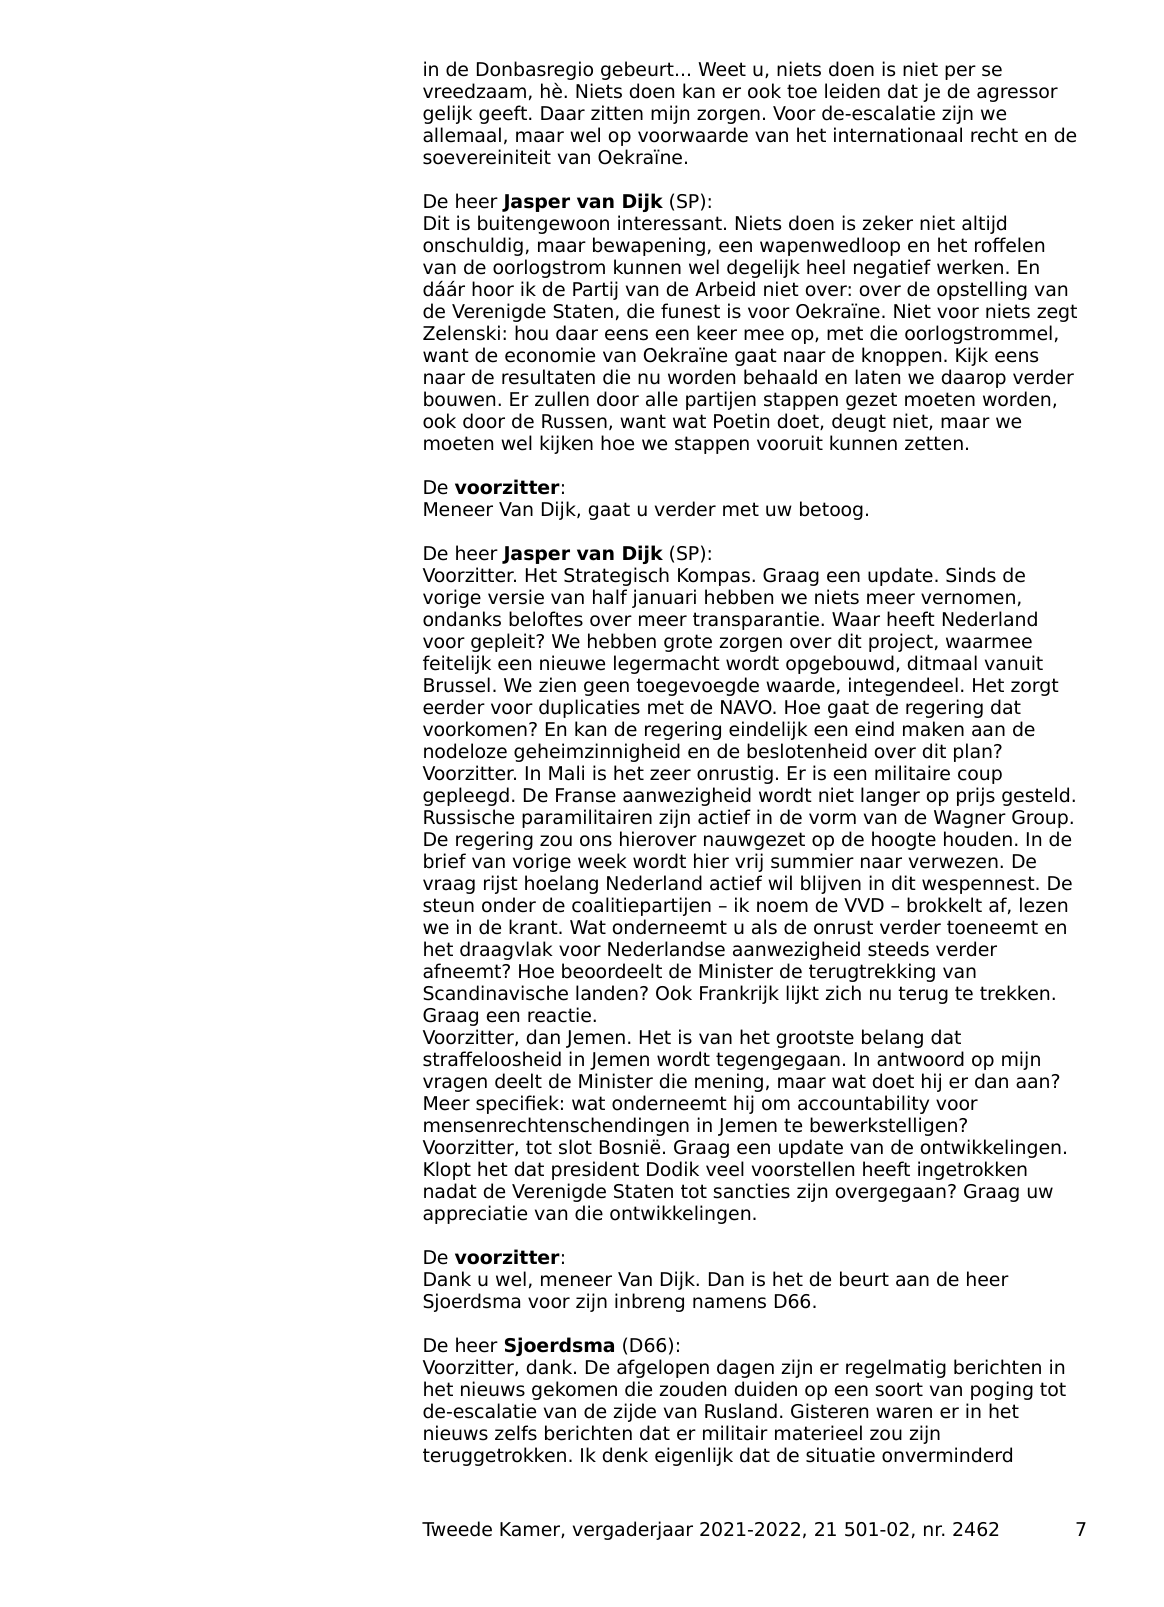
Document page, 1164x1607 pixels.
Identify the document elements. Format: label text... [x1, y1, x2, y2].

text Meneer Van Dijk, gaat u verder met uw betoog. [422, 499, 1087, 521]
text Voorzitter, dank. De afgelopen dagen zijn er regelmatig berichten in het nieuws gekomen die zouden duiden op een soort van poging tot de-escalatie van de zijde van Rusland. Gisteren waren er in het nieuws zelfs berichten dat er militair materieel zou zijn teruggetrokken. Ik denk eigenlijk dat de situatie onverminderd [422, 1357, 1087, 1467]
text De heer Sjoerdsma (D66): [422, 1335, 1087, 1357]
text Voorzitter, tot slot Bosnië. Graag een update van de ontwikkelingen. Klopt het dat president Dodik veel voorstellen heeft ingetrokken nadat de Verenigde Staten tot sancties zijn overgegaan? Graag uw appreciatie van die ontwikkelingen. [422, 1137, 1087, 1224]
text De voorzitter: [422, 1247, 1087, 1269]
text Dank u wel, meneer Van Dijk. Dan is het de beurt aan de heer Sjoerdsma voor zijn inbreng namens D66. [422, 1269, 1087, 1313]
text De voorzitter: [422, 477, 1087, 499]
text in de Donbasregio gebeurt... Weet u, niets doen is niet per se vreedzaam, hè. Niets doen kan er ook toe leiden dat je de agressor gelijk geeft. Daar zitten mijn zorgen. Voor de-escalatie zijn we allemaal, maar wel op voorwaarde van het internationaal recht en de soevereiniteit van Oekraïne. [422, 59, 1087, 169]
text Voorzitter. In Mali is het zeer onrustig. Er is een militaire coup gepleegd. De Franse aanwezigheid wordt niet langer op prijs gesteld. Russische paramilitairen zijn actief in de vorm van de Wagner Group. De regering zou ons hierover nauwgezet op de hoogte houden. In de brief van vorige week wordt hier vrij summier naar verwezen. De vraag rijst hoelang Nederland actief wil blijven in dit wespennest. De steun onder de coalitiepartijen – ik noem de VVD – brokkelt af, lezen we in de krant. Wat onderneemt u als de onrust verder toeneemt en het draagvlak voor Nederlandse aanwezigheid steeds verder afneemt? Hoe beoordeelt de Minister de terugtrekking van Scandinavische landen? Ook Frankrijk lijkt zich nu terug te trekken. Graag een reactie. [422, 763, 1087, 1027]
text De heer Jasper van Dijk (SP): [422, 191, 1087, 213]
text Voorzitter. Het Strategisch Kompas. Graag een update. Sinds de vorige versie van half januari hebben we niets meer vernomen, ondanks beloftes over meer transparantie. Waar heeft Nederland voor gepleit? We hebben grote zorgen over dit project, waarmee feitelijk een nieuwe legermacht wordt opgebouwd, ditmaal vanuit Brussel. We zien geen toegevoegde waarde, integendeel. Het zorgt eerder voor duplicaties met de NAVO. Hoe gaat de regering dat voorkomen? En kan de regering eindelijk een eind maken aan de nodeloze geheimzinnigheid en de beslotenheid over dit plan? [422, 565, 1087, 763]
text Voorzitter, dan Jemen. Het is van het grootste belang dat straffeloosheid in Jemen wordt tegengegaan. In antwoord op mijn vragen deelt de Minister die mening, maar wat doet hij er dan aan? Meer specifiek: wat onderneemt hij om accountability voor mensenrechtenschendingen in Jemen te bewerkstelligen? [422, 1027, 1087, 1137]
text De heer Jasper van Dijk (SP): [422, 543, 1087, 565]
text Dit is buitengewoon interessant. Niets doen is zeker niet altijd onschuldig, maar bewapening, een wapenwedloop en het roffelen van de oorlogstrom kunnen wel degelijk heel negatief werken. En dáár hoor ik de Partij van de Arbeid niet over: over de opstelling van de Verenigde Staten, die funest is voor Oekraïne. Niet voor niets zegt Zelenski: hou daar eens een keer mee op, met die oorlogstrommel, want de economie van Oekraïne gaat naar de knoppen. Kijk eens naar de resultaten die nu worden behaald en laten we daarop verder bouwen. Er zullen door alle partijen stappen gezet moeten worden, ook door de Russen, want wat Poetin doet, deugt niet, maar we moeten wel kijken hoe we stappen vooruit kunnen zetten. [422, 213, 1087, 455]
